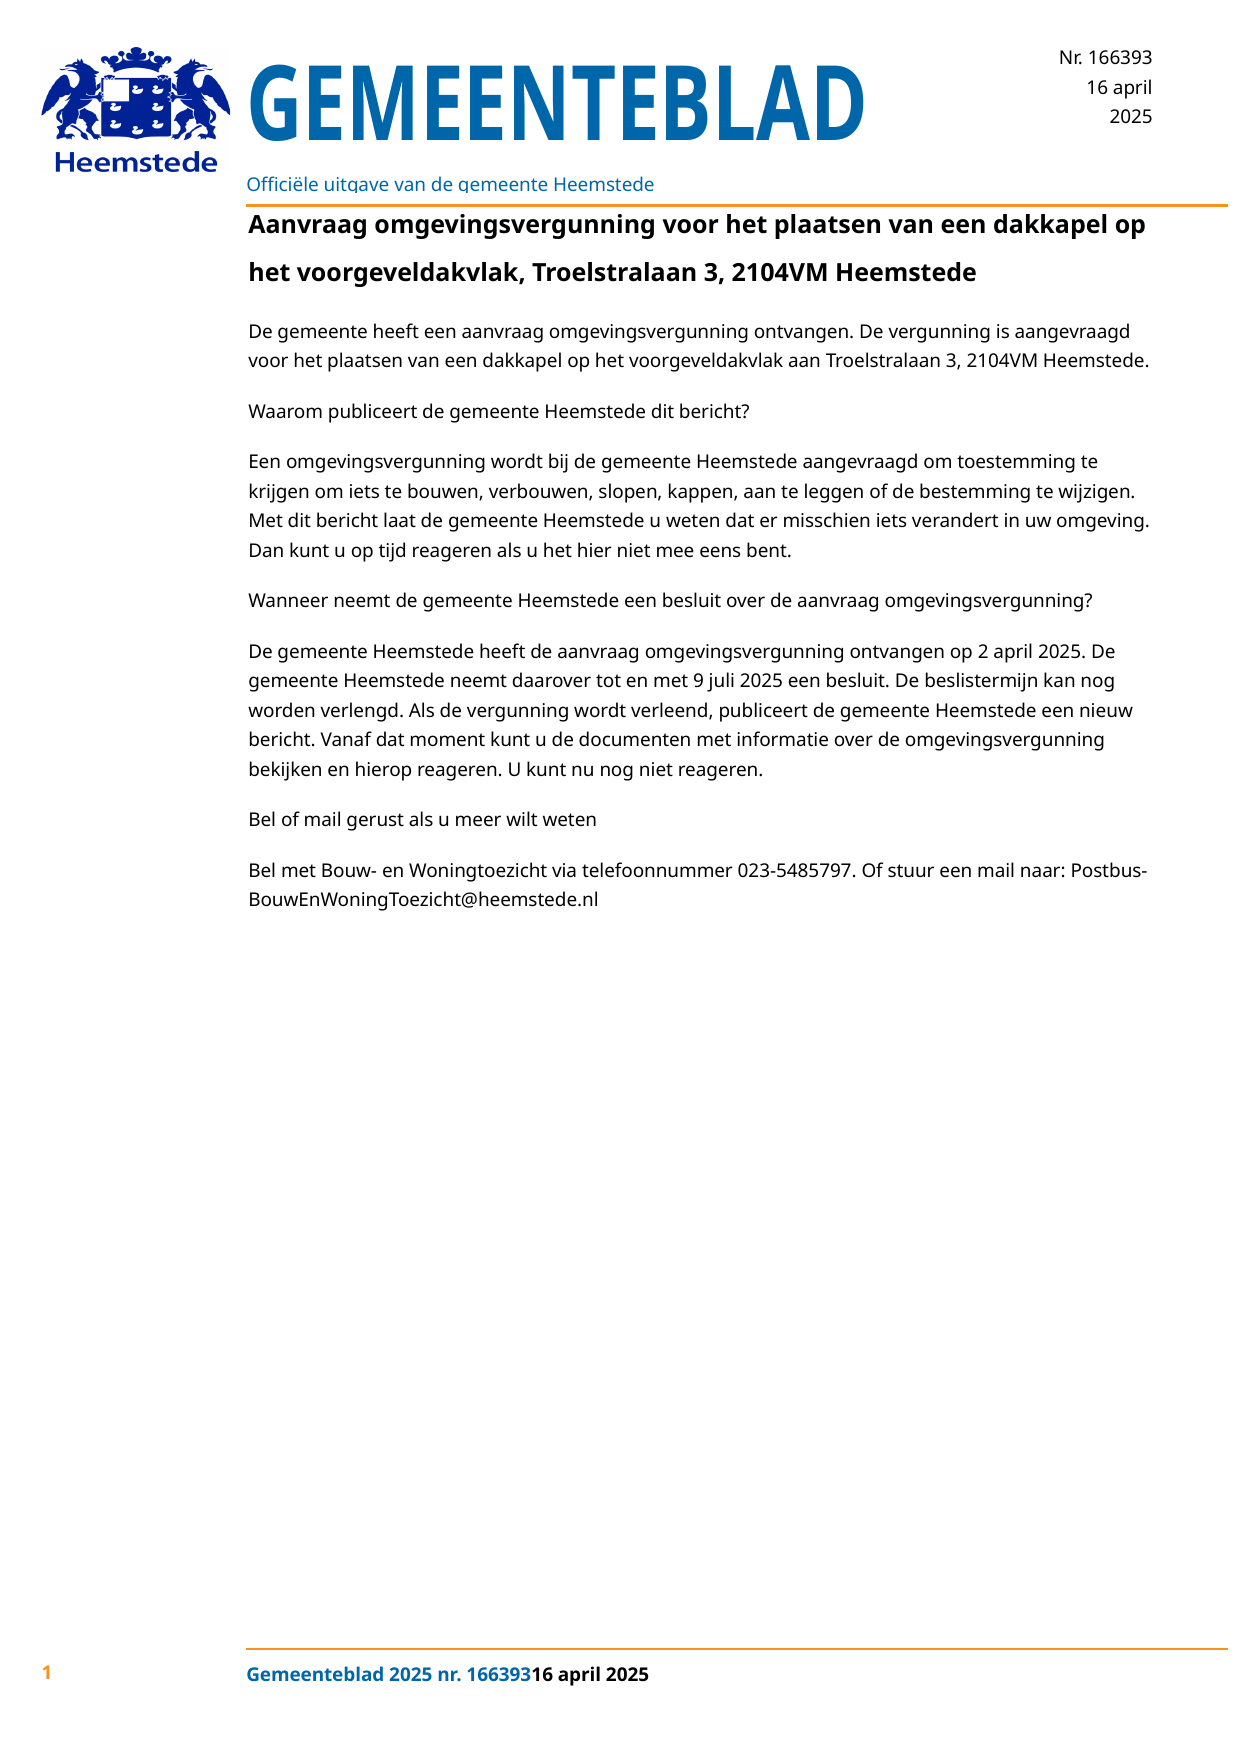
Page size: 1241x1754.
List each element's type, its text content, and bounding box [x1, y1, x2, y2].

text De gemeente heeft een aanvraag omgevingsvergunning ontvangen. De vergunning is aangevraagd voor het plaatsen van een dakkapel op het voorgeveldakvlak aan Troelstralaan 3, 2104VM Heemstede. [248, 318, 1152, 373]
text Wanneer neemt de gemeente Heemstede een besluit over de aanvraag omgevingsvergunning? [248, 587, 1152, 613]
text Aanvraag omgevingsvergunning voor het plaatsen van een dakkapel op het voorgeveldakvlak, Troelstralaan 3, 2104VM Heemstede [248, 207, 1152, 288]
text Een omgevingsvergunning wordt bij de gemeente Heemstede aangevraagd om toestemming te krijgen om iets te bouwen, verbouwen, slopen, kappen, aan te leggen of de bestemming te wijzigen. Met dit bericht laat de gemeente Heemstede u weten dat er misschien iets verandert in uw omgeving. Dan kunt u op tijd reageren als u het hier niet mee eens bent. [248, 448, 1152, 563]
text Bel met Bouw- en Woningtoezicht via telefoonnummer 023-5485797. Of stuur een mail naar: Postbus-BouwEnWoningToezicht@heemstede.nl [248, 857, 1152, 912]
text Bel of mail gerust als u meer wilt weten [248, 807, 1152, 832]
text De gemeente Heemstede heeft de aanvraag omgevingsvergunning ontvangen op 2 april 2025. De gemeente Heemstede neemt daarover tot en met 9 juli 2025 een besluit. De beslistermijn kan nog worden verlengd. Als de vergunning wordt verleend, publiceert de gemeente Heemstede een nieuw bericht. Vanaf dat moment kunt u de documenten met informatie over de omgevingsvergunning bekijken en hierop reageren. U kunt nu nog niet reageren. [248, 638, 1152, 782]
text Waarom publiceert de gemeente Heemstede dit bericht? [248, 398, 1152, 424]
picture [41, 47, 231, 172]
